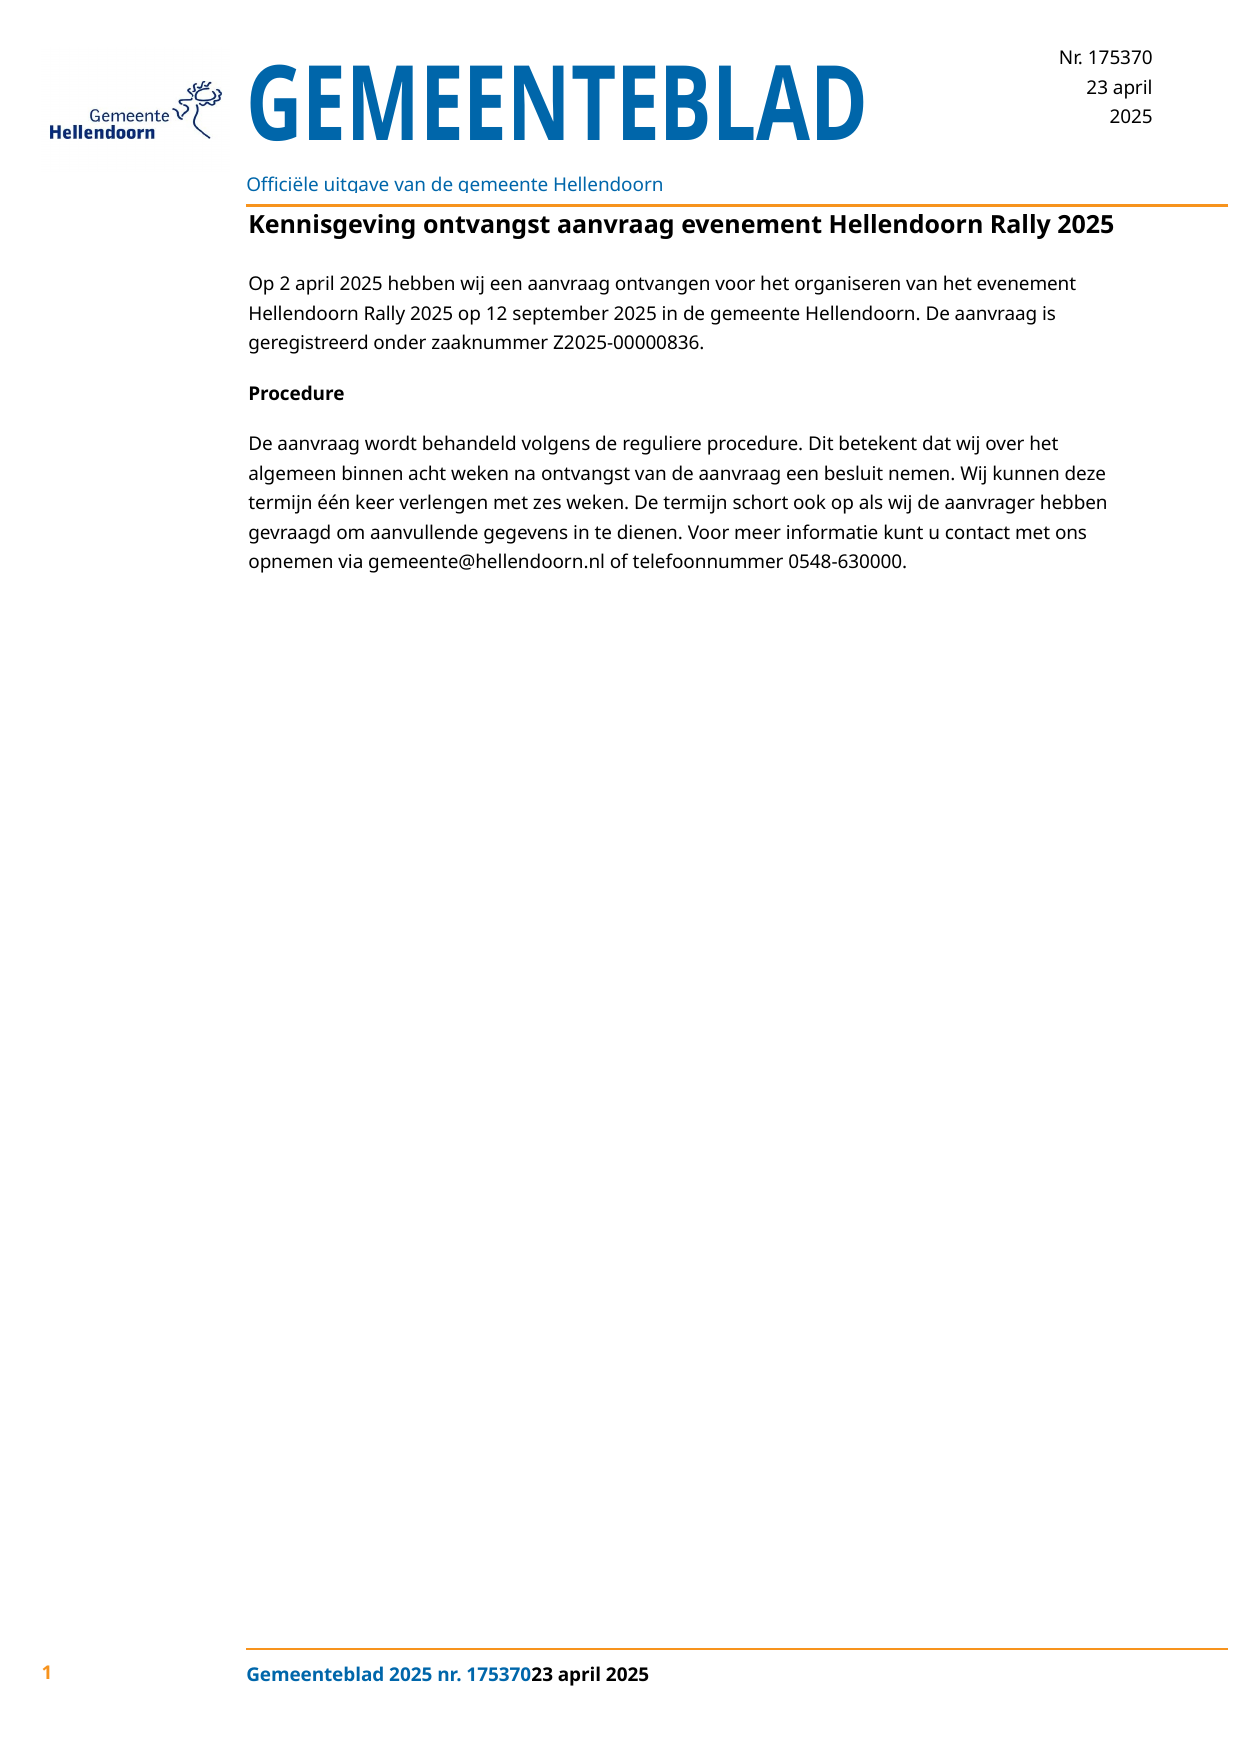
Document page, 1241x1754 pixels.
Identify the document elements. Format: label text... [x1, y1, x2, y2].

text Op 2 april 2025 hebben wij een aanvraag ontvangen voor het organiseren van het evenement Hellendoorn Rally 2025 op 12 september 2025 in de gemeente Hellendoorn. De aanvraag is geregistreerd onder zaaknummer Z2025-00000836. [248, 270, 1152, 355]
text Kennisgeving ontvangst aanvraag evenement Hellendoorn Rally 2025 [248, 207, 1152, 241]
text Procedure [248, 380, 1152, 406]
picture [41, 47, 231, 172]
text De aanvraag wordt behandeld volgens de reguliere procedure. Dit betekent dat wij over het algemeen binnen acht weken na ontvangst van de aanvraag een besluit nemen. Wij kunnen deze termijn één keer verlengen met zes weken. De termijn schort ook op als wij de aanvrager hebben gevraagd om aanvullende gegevens in te dienen. Voor meer informatie kunt u contact met ons opnemen via gemeente@hellendoorn.nl of telefoonnummer 0548-630000. [248, 430, 1152, 574]
